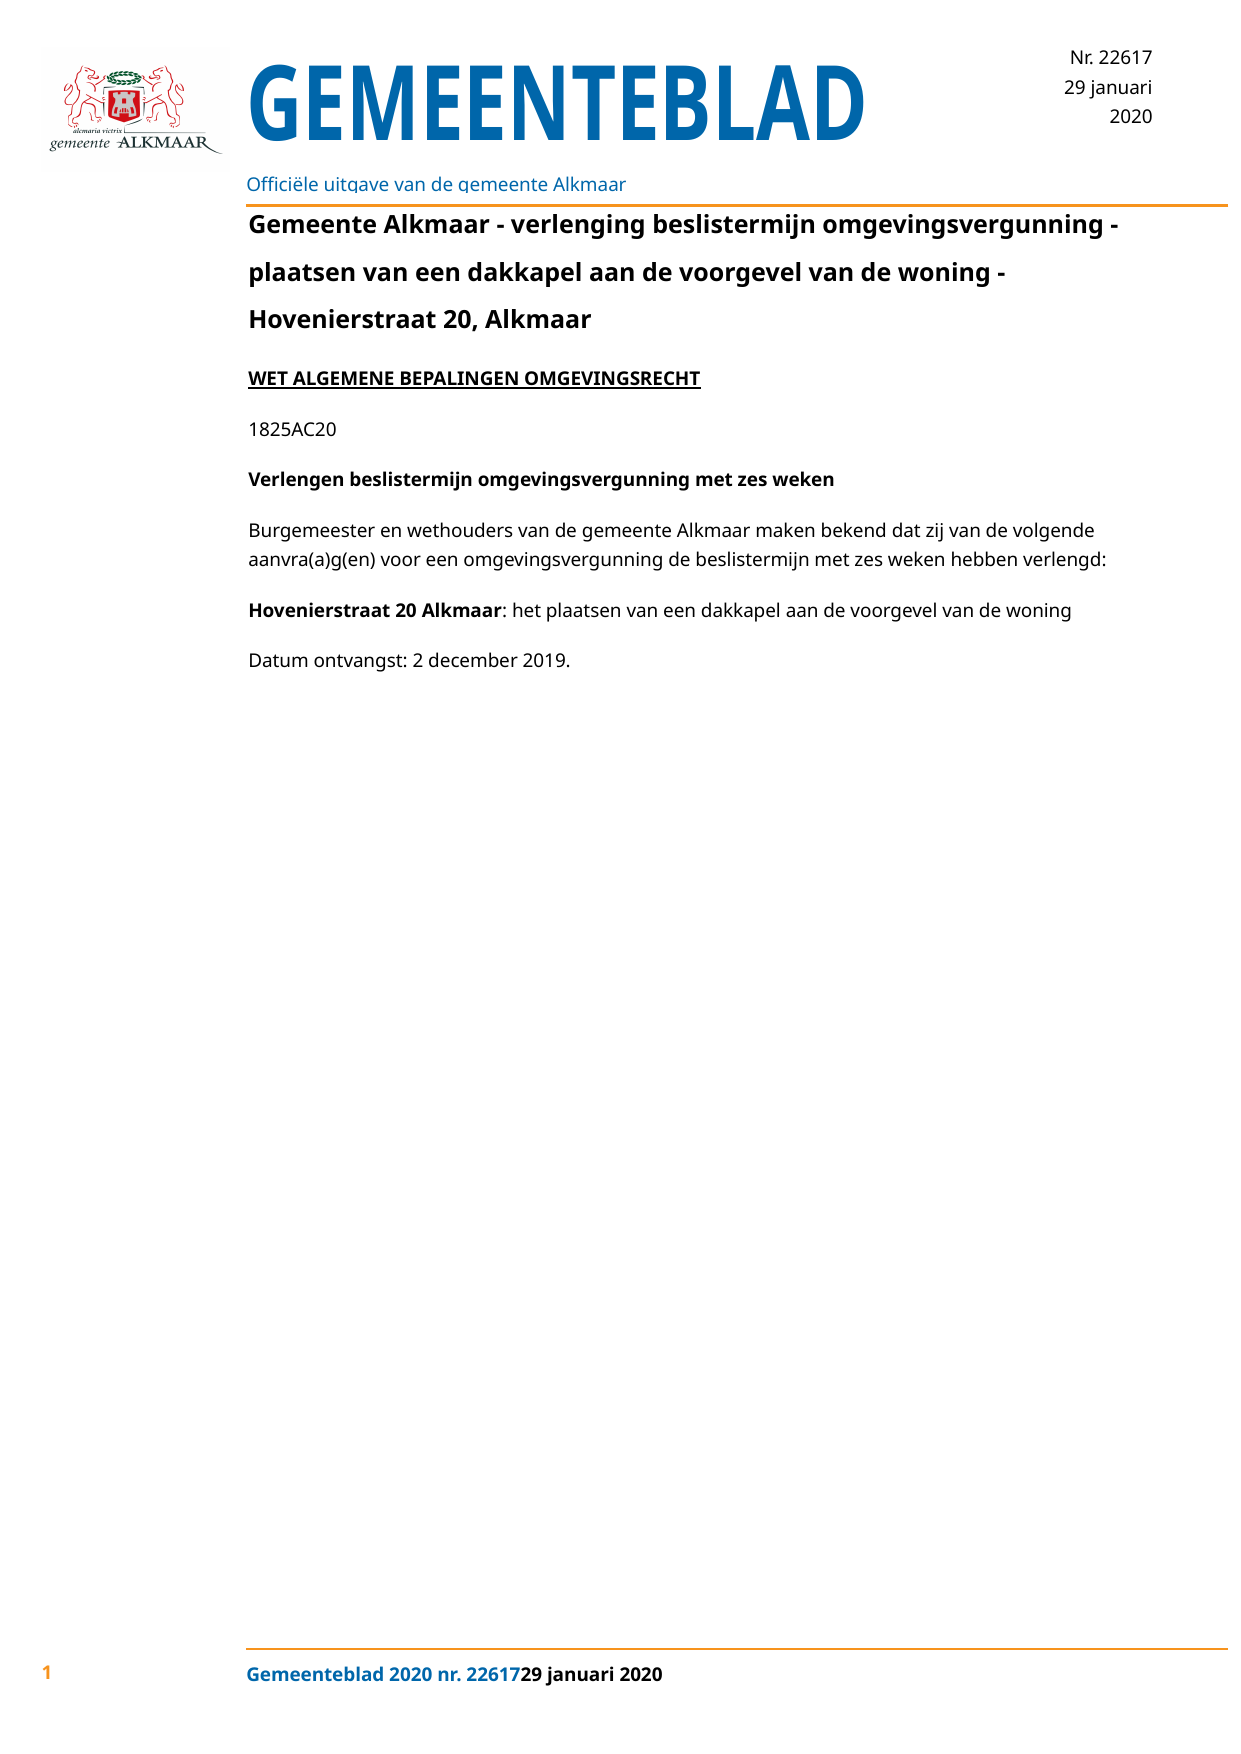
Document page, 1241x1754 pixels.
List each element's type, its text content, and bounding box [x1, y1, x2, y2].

text WET ALGEMENE BEPALINGEN OMGEVINGSRECHT [248, 366, 1152, 391]
picture [41, 47, 231, 172]
text 1825AC20 [248, 416, 1152, 442]
text Datum ontvangst: 2 december 2019. [248, 647, 1152, 673]
text Gemeente Alkmaar - verlenging beslistermijn omgevingsvergunning - plaatsen van een dakkapel aan de voorgevel van de woning - Hovenierstraat 20, Alkmaar [248, 207, 1152, 336]
text Burgemeester en wethouders van de gemeente Alkmaar maken bekend dat zij van de volgende aanvra(a)g(en) voor een omgevingsvergunning de beslistermijn met zes weken hebben verlengd: [248, 517, 1152, 572]
text Verlengen beslistermijn omgevingsvergunning met zes weken [248, 466, 1152, 492]
text Hovenierstraat 20 Alkmaar: het plaatsen van een dakkapel aan de voorgevel van de woning [248, 597, 1152, 622]
